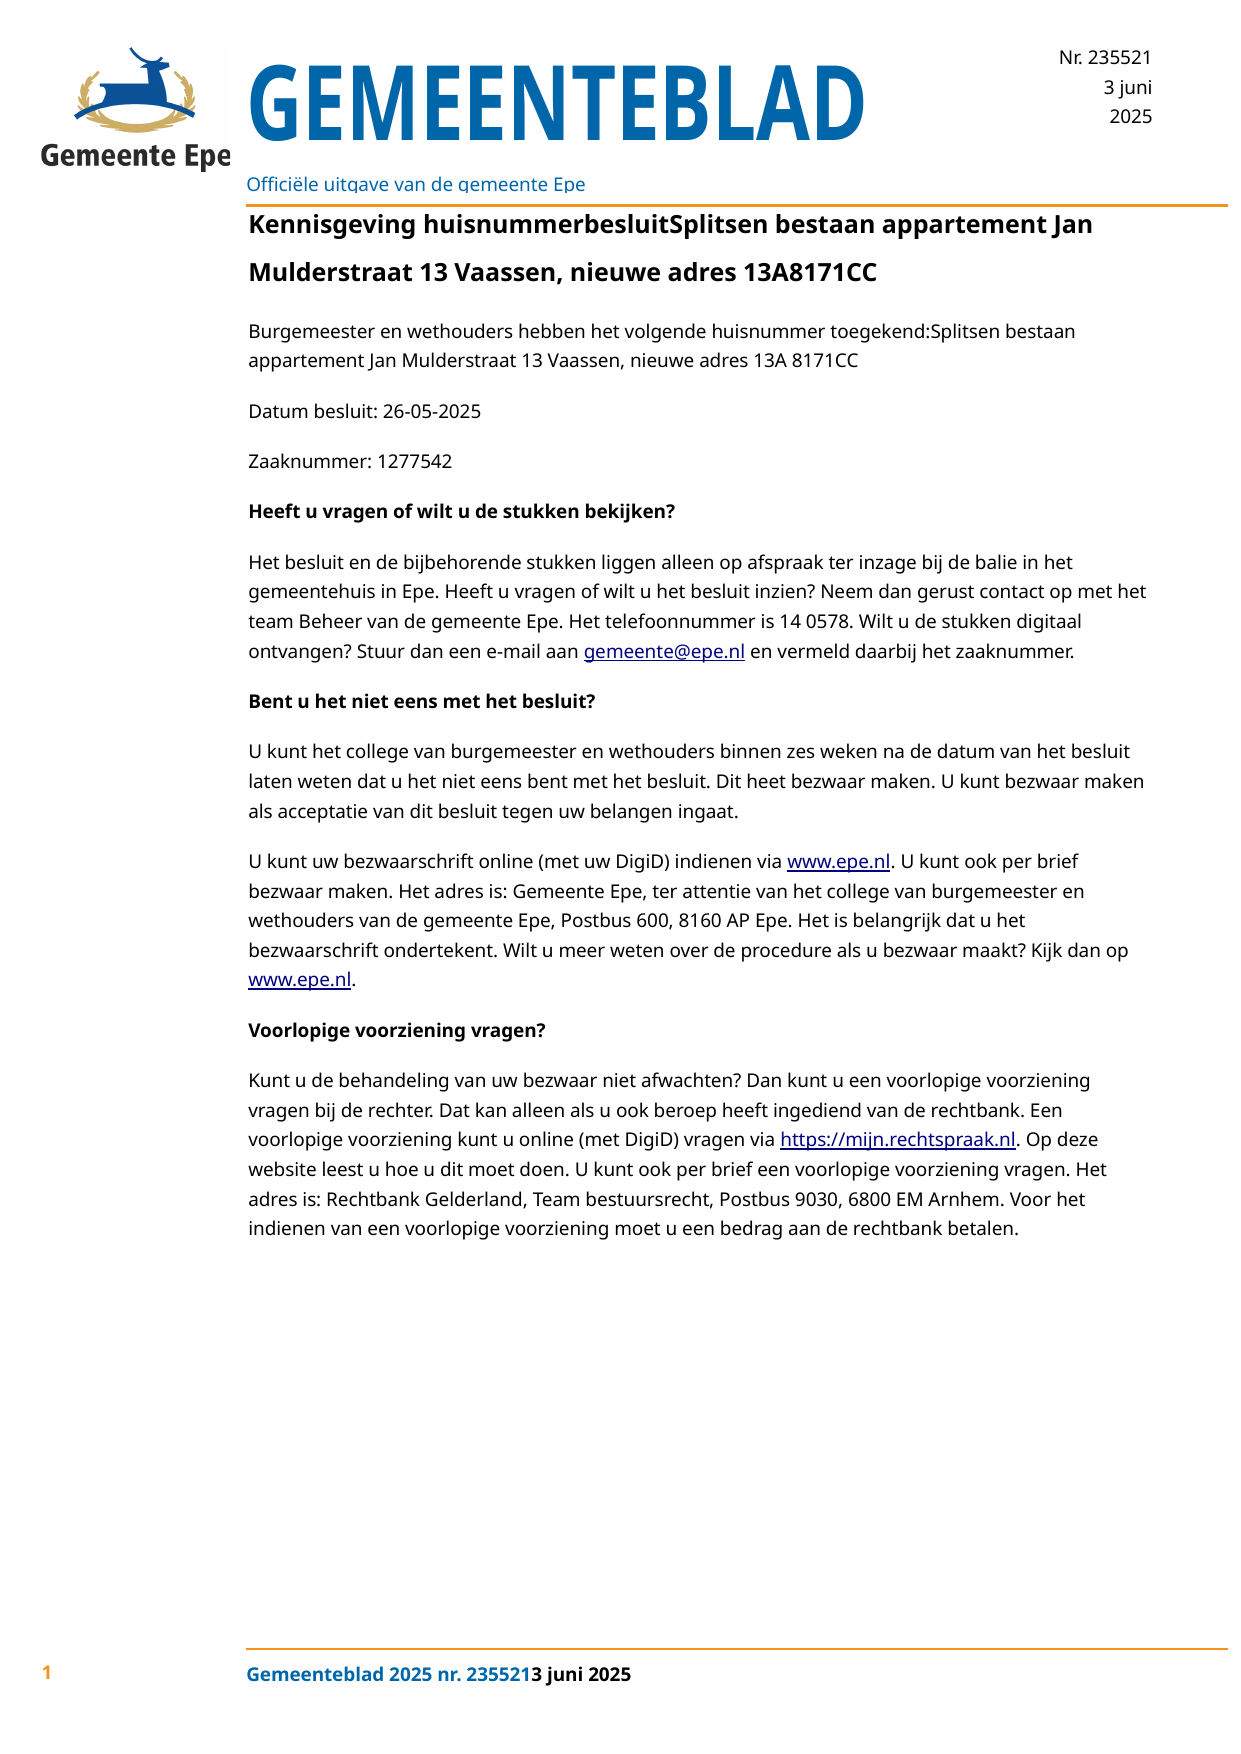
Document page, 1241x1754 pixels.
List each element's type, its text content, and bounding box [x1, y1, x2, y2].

text Kunt u de behandeling van uw bezwaar niet afwachten? Dan kunt u een voorlopige voorziening vragen bij de rechter. Dat kan alleen als u ook beroep heeft ingediend van de rechtbank. Een voorlopige voorziening kunt u online (met DigiD) vragen via https://mijn.rechtspraak.nl. Op deze website leest u hoe u dit moet doen. U kunt ook per brief een voorlopige voorziening vragen. Het adres is: Rechtbank Gelderland, Team bestuursrecht, Postbus 9030, 6800 EM Arnhem. Voor het indienen van een voorlopige voorziening moet u een bedrag aan de rechtbank betalen. [248, 1067, 1152, 1241]
text Zaaknummer: 1277542 [248, 448, 1152, 474]
text U kunt uw bezwaarschrift online (met uw DigiD) indienen via www.epe.nl. U kunt ook per brief bezwaar maken. Het adres is: Gemeente Epe, ter attentie van het college van burgemeester en wethouders van de gemeente Epe, Postbus 600, 8160 AP Epe. Het is belangrijk dat u het bezwaarschrift ondertekent. Wilt u meer weten over de procedure als u bezwaar maakt? Kijk dan op www.epe.nl. [248, 848, 1152, 992]
text Het besluit en de bijbehorende stukken liggen alleen op afspraak ter inzage bij de balie in het gemeentehuis in Epe. Heeft u vragen of wilt u het besluit inzien? Neem dan gerust contact op met het team Beheer van de gemeente Epe. Het telefoonnummer is 14 0578. Wilt u de stukken digitaal ontvangen? Stuur dan een e-mail aan gemeente@epe.nl en vermeld daarbij het zaaknummer. [248, 549, 1152, 664]
text Kennisgeving huisnummerbesluitSplitsen bestaan appartement Jan Mulderstraat 13 Vaassen, nieuwe adres 13A8171CC [248, 207, 1152, 288]
text Datum besluit: 26-05-2025 [248, 398, 1152, 424]
text U kunt het college van burgemeester en wethouders binnen zes weken na de datum van het besluit laten weten dat u het niet eens bent met het besluit. Dit heet bezwaar maken. U kunt bezwaar maken als acceptatie van dit besluit tegen uw belangen ingaat. [248, 739, 1152, 824]
text Heeft u vragen of wilt u de stukken bekijken? [248, 499, 1152, 524]
text Bent u het niet eens met het besluit? [248, 688, 1152, 714]
text Burgemeester en wethouders hebben het volgende huisnummer toegekend:Splitsen bestaan appartement Jan Mulderstraat 13 Vaassen, nieuwe adres 13A 8171CC [248, 318, 1152, 373]
picture [41, 47, 231, 172]
text Voorlopige voorziening vragen? [248, 1017, 1152, 1043]
